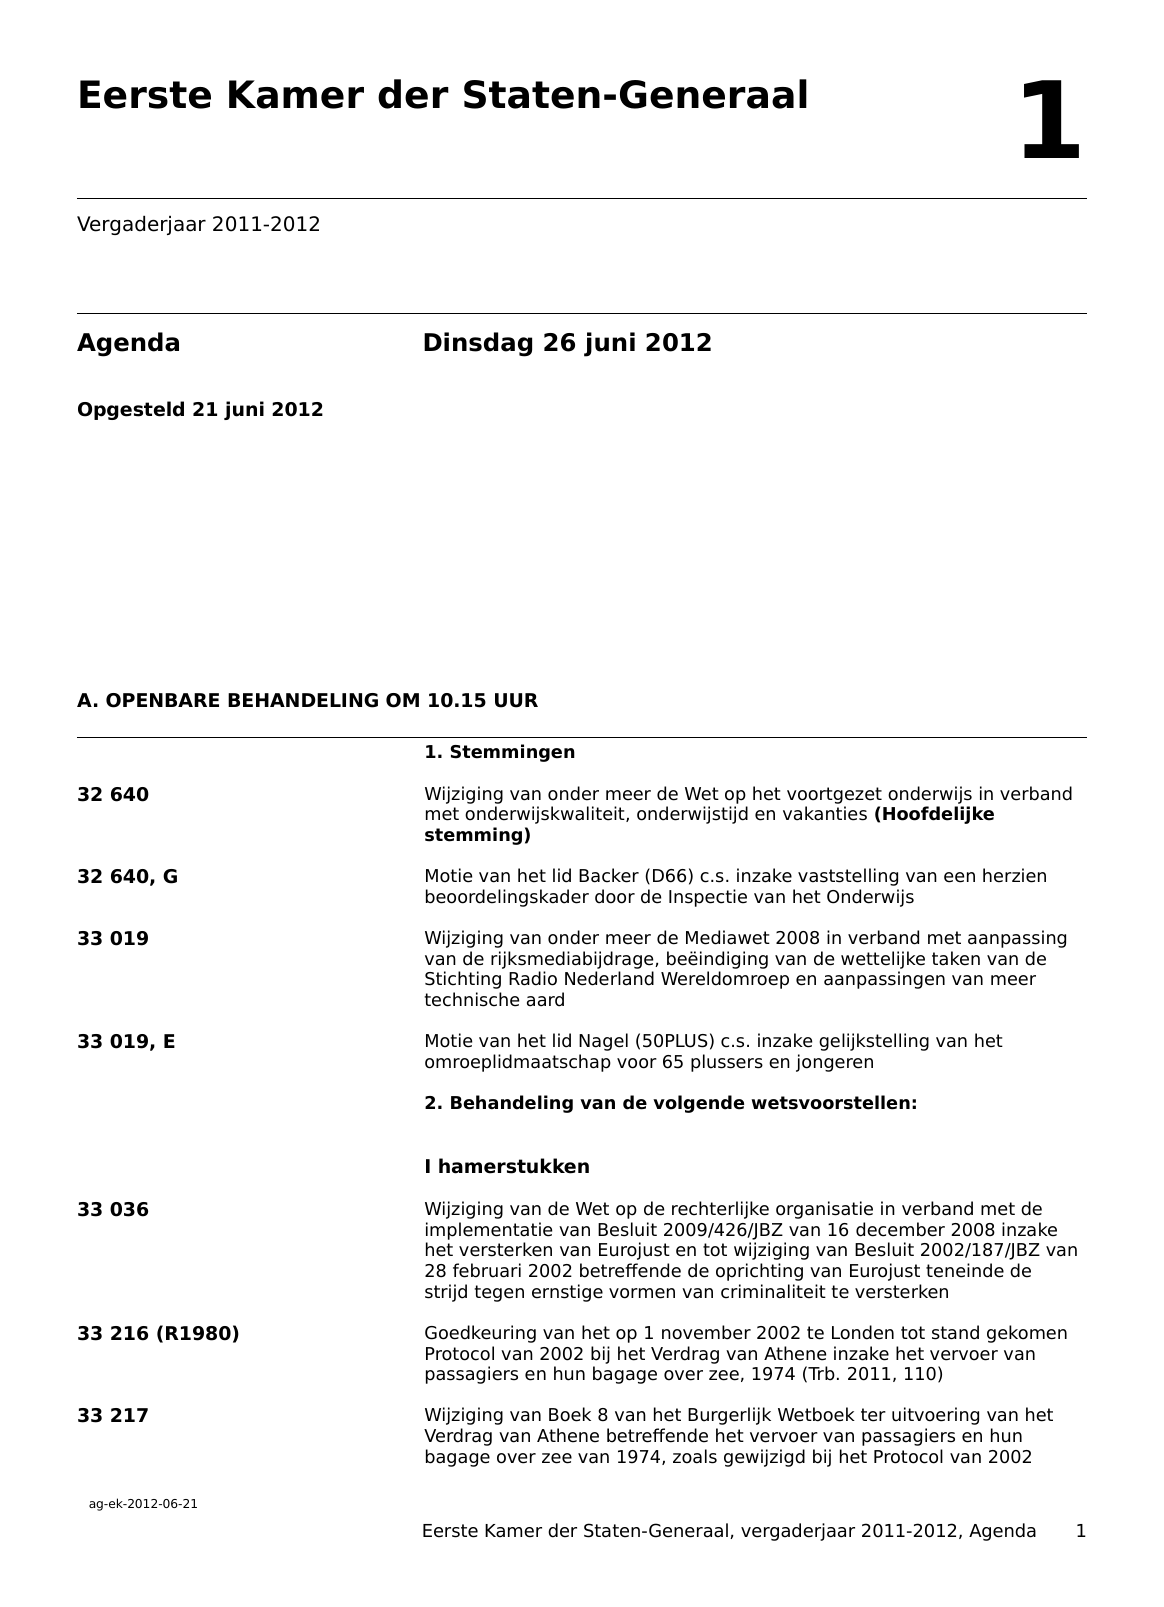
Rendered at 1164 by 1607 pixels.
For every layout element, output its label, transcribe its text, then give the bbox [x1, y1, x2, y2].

table_cell [401, 1011, 418, 1031]
table_cell 33 216 (R1980) [77, 1323, 401, 1385]
table_cell Dinsdag 26 juni 2012 [422, 314, 1087, 357]
table_cell Wijziging van Boek 8 van het Burgerlijk Wetboek ter uitvoering van het Verdrag van Athene betreffende het vervoer van passagiers en hun bagage over zee van 1974, zoals gewijzigd bij het Protocol van 2002 [418, 1405, 1087, 1467]
table_cell [77, 763, 401, 784]
table_cell [401, 846, 418, 866]
table_header [77, 738, 401, 763]
table_cell [401, 1385, 418, 1405]
table_cell Vergaderjaar 2011-2012 [77, 199, 1087, 313]
table_cell [418, 1011, 1087, 1031]
table_cell [418, 1073, 1087, 1093]
table_cell Motie van het lid Backer (D66) c.s. inzake vaststelling van een herzien beoordelingskader door de Inspectie van het Onderwijs [418, 866, 1087, 907]
table_cell [77, 1093, 401, 1114]
table_cell [418, 908, 1087, 928]
table_cell [418, 846, 1087, 866]
table_cell 32 640 [77, 784, 401, 846]
table_cell [77, 846, 401, 866]
table_cell [77, 1302, 401, 1323]
table_cell [418, 1179, 1087, 1199]
table_cell [401, 1134, 418, 1178]
table_cell [77, 1385, 401, 1405]
table_cell 33 217 [77, 1405, 401, 1467]
table_header 1 [886, 59, 1087, 198]
table_cell 33 036 [77, 1199, 401, 1302]
table_cell [401, 1199, 418, 1302]
table_cell Goedkeuring van het op 1 november 2002 te Londen tot stand gekomen Protocol van 2002 bij het Verdrag van Athene inzake het vervoer van passagiers en hun bagage over zee, 1974 (Trb. 2011, 110) [418, 1323, 1087, 1385]
table_cell 32 640, G [77, 866, 401, 907]
table_cell [77, 1114, 401, 1134]
table_cell [77, 908, 401, 928]
table_cell Wijziging van de Wet op de rechterlijke organisatie in verband met de implementatie van Besluit 2009/426/JBZ van 16 december 2008 inzake het versterken van Eurojust en tot wijziging van Besluit 2002/187/JBZ van 28 februari 2002 betreffende de oprichting van Eurojust teneinde de strijd tegen ernstige vormen van criminaliteit te versterken [418, 1199, 1087, 1302]
table_cell 2. Behandeling van de volgende wetsvoorstellen: [418, 1093, 1087, 1114]
text Opgesteld 21 juni 2012 [77, 399, 1087, 421]
table_cell [77, 1073, 401, 1093]
subtitle A. OPENBARE BEHANDELING OM 10.15 UUR [77, 690, 1087, 712]
table_cell 33 019, E [77, 1031, 401, 1072]
table_cell [401, 1179, 418, 1199]
table_cell Motie van het lid Nagel (50PLUS) c.s. inzake gelijkstelling van het omroeplidmaatschap voor 65 plussers en jongeren [418, 1031, 1087, 1072]
table_cell [418, 763, 1087, 784]
table_cell Agenda [77, 314, 422, 357]
table_cell 33 019 [77, 928, 401, 1011]
table_cell Wijziging van onder meer de Mediawet 2008 in verband met aanpassing van de rijksmediabijdrage, beëindiging van de wettelijke taken van de Stichting Radio Nederland Wereldomroep en aanpassingen van meer technische aard [418, 928, 1087, 1011]
table_cell [418, 1114, 1087, 1134]
table_header Eerste Kamer der Staten-Generaal [77, 59, 886, 198]
table_header 1. Stemmingen [418, 738, 1087, 763]
table_cell [401, 928, 418, 1011]
text ag-ek-2012-06-21 [88, 1497, 323, 1511]
table_header [401, 738, 418, 763]
table_cell [401, 1405, 418, 1467]
table_cell [401, 908, 418, 928]
table_cell [401, 1323, 418, 1385]
table_cell [401, 784, 418, 846]
table_cell [401, 763, 418, 784]
table_cell [418, 1302, 1087, 1323]
table_cell [77, 1011, 401, 1031]
table_cell [401, 1302, 418, 1323]
table_cell [77, 1134, 401, 1178]
table_cell Wijziging van onder meer de Wet op het voortgezet onderwijs in verband met onderwijskwaliteit, onderwijstijd en vakanties (Hoofdelijke stemming) [418, 784, 1087, 846]
table_cell [401, 1073, 418, 1093]
table_cell [77, 1179, 401, 1199]
table_cell [401, 1093, 418, 1114]
table_cell I hamerstukken [418, 1134, 1087, 1178]
table_cell [418, 1385, 1087, 1405]
table_cell [401, 866, 418, 907]
table_cell [401, 1114, 418, 1134]
table_cell [401, 1031, 418, 1072]
